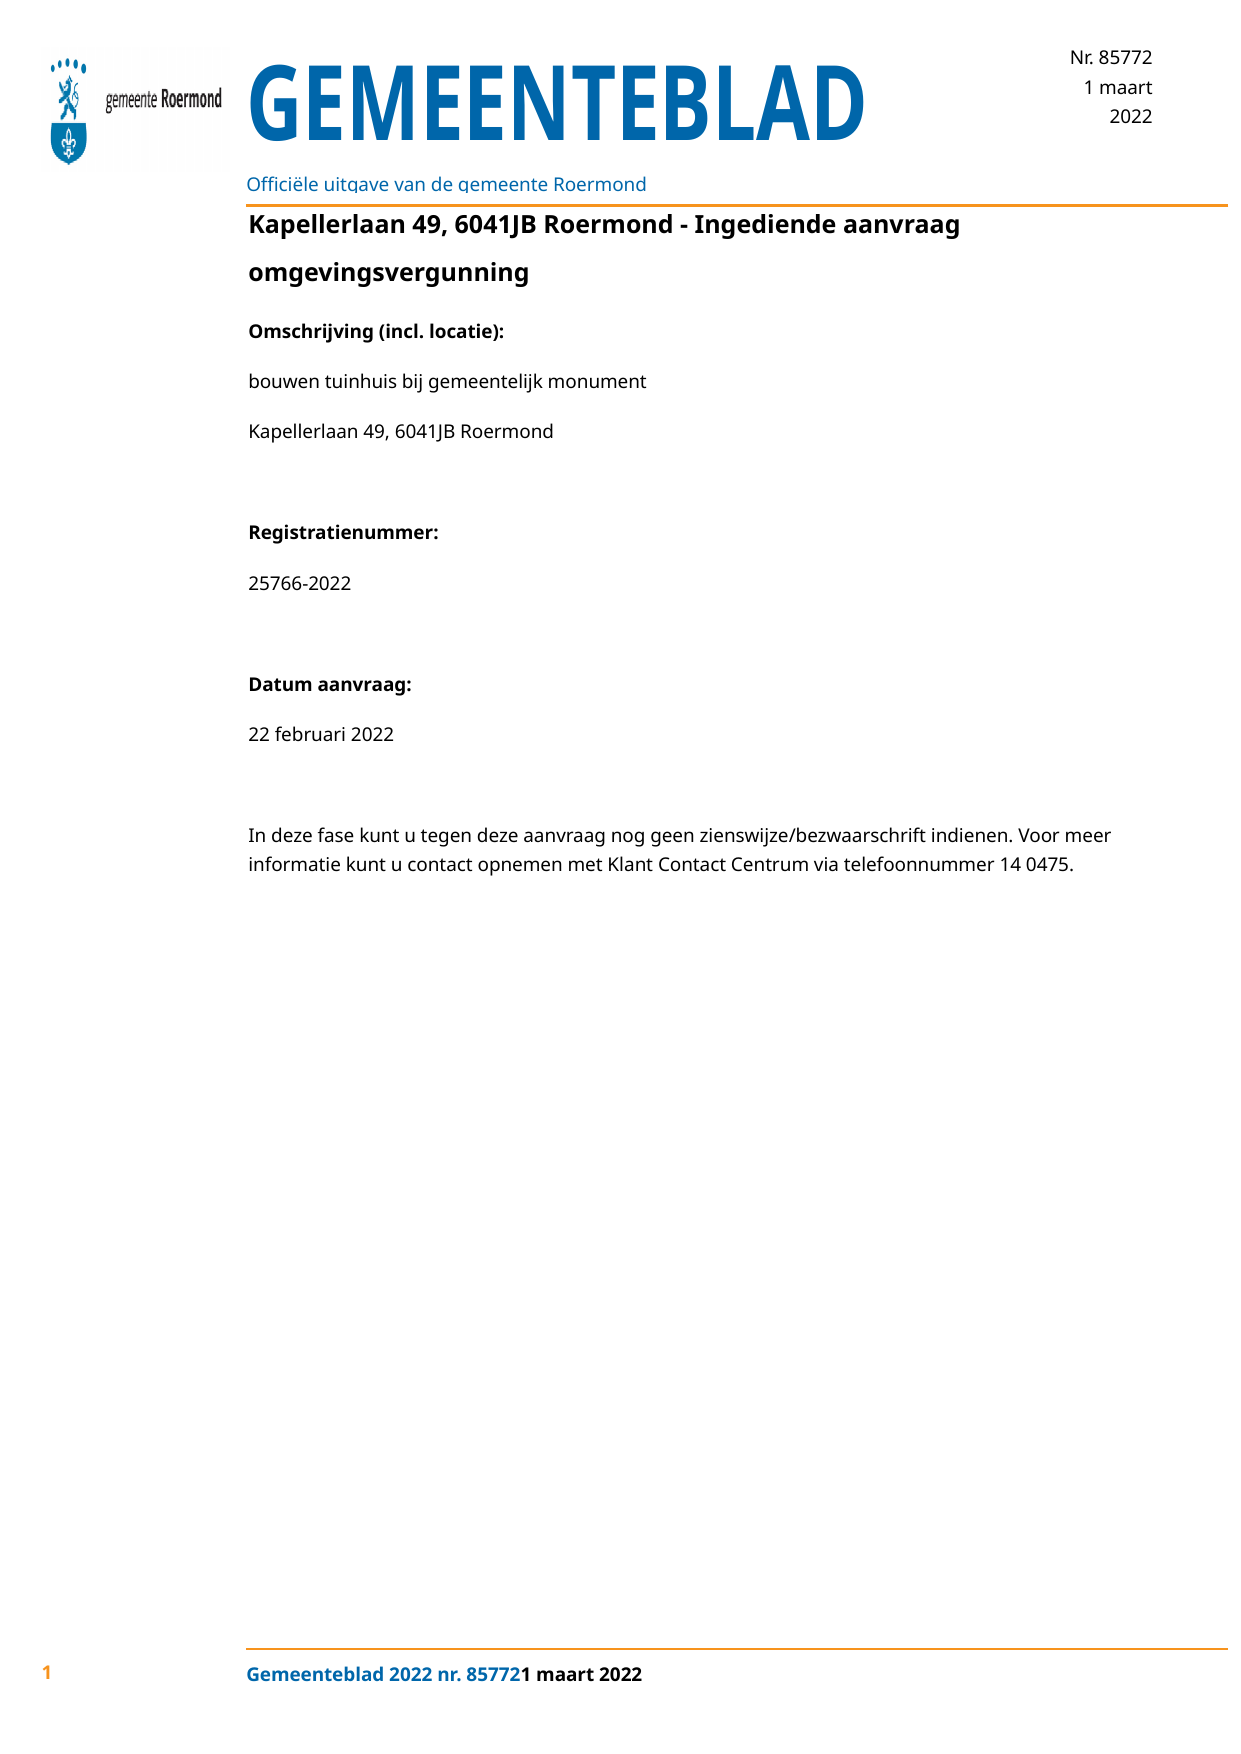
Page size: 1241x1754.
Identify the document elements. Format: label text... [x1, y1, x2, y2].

text bouwen tuinhuis bij gemeentelijk monument [248, 368, 1152, 394]
text 25766-2022 [248, 570, 1152, 596]
picture [41, 47, 231, 172]
text In deze fase kunt u tegen deze aanvraag nog geen zienswijze/bezwaarschrift indienen. Voor meer informatie kunt u contact opnemen met Klant Contact Centrum via telefoonnummer 14 0475. [248, 822, 1152, 877]
text Kapellerlaan 49, 6041JB Roermond - Ingediende aanvraag omgevingsvergunning [248, 207, 1152, 288]
text Omschrijving (incl. locatie): [248, 318, 1152, 344]
text Kapellerlaan 49, 6041JB Roermond [248, 419, 1152, 444]
text Datum aanvraag: [248, 671, 1152, 697]
text Registratienummer: [248, 519, 1152, 545]
text 22 februari 2022 [248, 721, 1152, 747]
